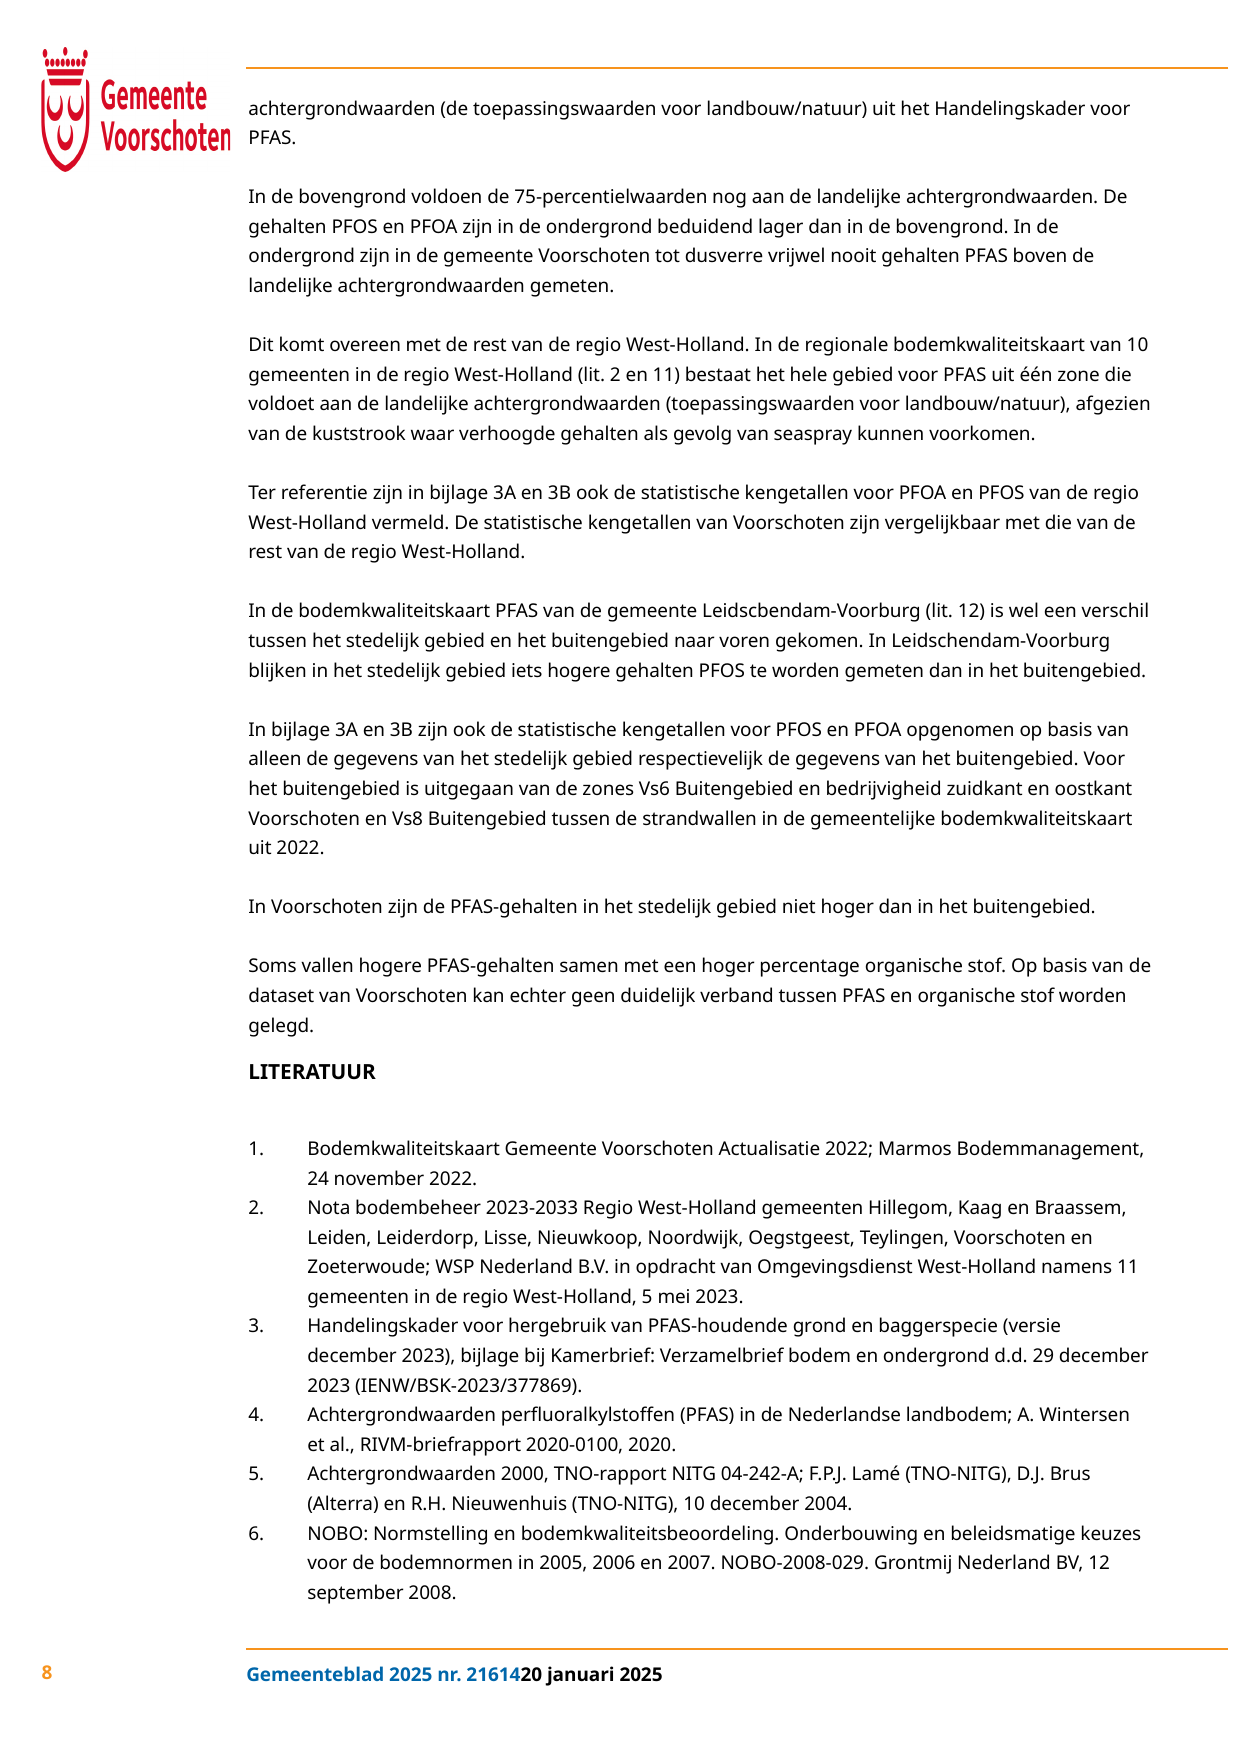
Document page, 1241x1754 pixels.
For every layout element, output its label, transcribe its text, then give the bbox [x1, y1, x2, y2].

text In Voorschoten zijn de PFAS-gehalten in het stedelijk gebied niet hoger dan in het buitengebied. [248, 893, 1152, 919]
list Achtergrondwaarden 2000, TNO-rapport NITG 04-242-A; F.P.J. Lamé (TNO-NITG), D.J. Brus (Alterra) en R.H. Nieuwenhuis (TNO-NITG), 10 december 2004. [248, 1461, 1152, 1516]
text In de bovengrond voldoen de 75-percentielwaarden nog aan de landelijke achtergrondwaarden. De gehalten PFOS en PFOA zijn in de ondergrond beduidend lager dan in de bovengrond. In de ondergrond zijn in de gemeente Voorschoten tot dusverre vrijwel nooit gehalten PFAS boven de landelijke achtergrondwaarden gemeten. [248, 183, 1152, 298]
list Nota bodembeheer 2023-2033 Regio West-Holland gemeenten Hillegom, Kaag en Braassem, Leiden, Leiderdorp, Lisse, Nieuwkoop, Noordwijk, Oegstgeest, Teylingen, Voorschoten en Zoeterwoude; WSP Nederland B.V. in opdracht van Omgevingsdienst West-Holland namens 11 gemeenten in de regio West-Holland, 5 mei 2023. [248, 1194, 1152, 1309]
text In bijlage 3A en 3B zijn ook de statistische kengetallen voor PFOS en PFOA opgenomen op basis van alleen de gegevens van het stedelijk gebied respectievelijk de gegevens van het buitengebied. Voor het buitengebied is uitgegaan van de zones Vs6 Buitengebied en bedrijvigheid zuidkant en oostkant Voorschoten en Vs8 Buitengebied tussen de strandwallen in de gemeentelijke bodemkwaliteitskaart uit 2022. [248, 716, 1152, 860]
text Ter referentie zijn in bijlage 3A en 3B ook de statistische kengetallen voor PFOA en PFOS van de regio West-Holland vermeld. De statistische kengetallen van Voorschoten zijn vergelijkbaar met die van de rest van de regio West-Holland. [248, 479, 1152, 564]
text Dit komt overeen met de rest van de regio West-Holland. In de regionale bodemkwaliteitskaart van 10 gemeenten in de regio West-Holland (lit. 2 en 11) bestaat het hele gebied voor PFAS uit één zone die voldoet aan de landelijke achtergrondwaarden (toepassingswaarden voor landbouw/natuur), afgezien van de kuststrook waar verhoogde gehalten als gevolg van seaspray kunnen voorkomen. [248, 331, 1152, 446]
list Bodemkwaliteitskaart Gemeente Voorschoten Actualisatie 2022; Marmos Bodemmanagement, 24 november 2022. [248, 1135, 1152, 1191]
list NOBO: Normstelling en bodemkwaliteitsbeoordeling. Onderbouwing en beleidsmatige keuzes voor de bodemnormen in 2005, 2006 en 2007. NOBO-2008-029. Grontmij Nederland BV, 12 september 2008. [248, 1520, 1152, 1605]
text In de bodemkwaliteitskaart PFAS van de gemeente Leidscbendam-Voorburg (lit. 12) is wel een verschil tussen het stedelijk gebied en het buitengebied naar voren gekomen. In Leidschendam-Voorburg blijken in het stedelijk gebied iets hogere gehalten PFOS te worden gemeten dan in het buitengebied. [248, 598, 1152, 683]
text achtergrondwaarden (de toepassingswaarden voor landbouw/natuur) uit het Handelingskader voor PFAS. [248, 95, 1152, 150]
list Handelingskader voor hergebruik van PFAS-houdende grond en baggerspecie (versie december 2023), bijlage bij Kamerbrief: Verzamelbrief bodem en ondergrond d.d. 29 december 2023 (IENW/BSK-2023/377869). [248, 1313, 1152, 1398]
picture [41, 47, 231, 172]
list Achtergrondwaarden perfluoralkylstoffen (PFAS) in de Nederlandse landbodem; A. Wintersen et al., RIVM-briefrapport 2020-0100, 2020. [248, 1401, 1152, 1457]
text LITERATUUR [248, 1057, 1152, 1086]
text Soms vallen hogere PFAS-gehalten samen met een hoger percentage organische stof. Op basis van de dataset van Voorschoten kan echter geen duidelijk verband tussen PFAS en organische stof worden gelegd. [248, 953, 1152, 1038]
